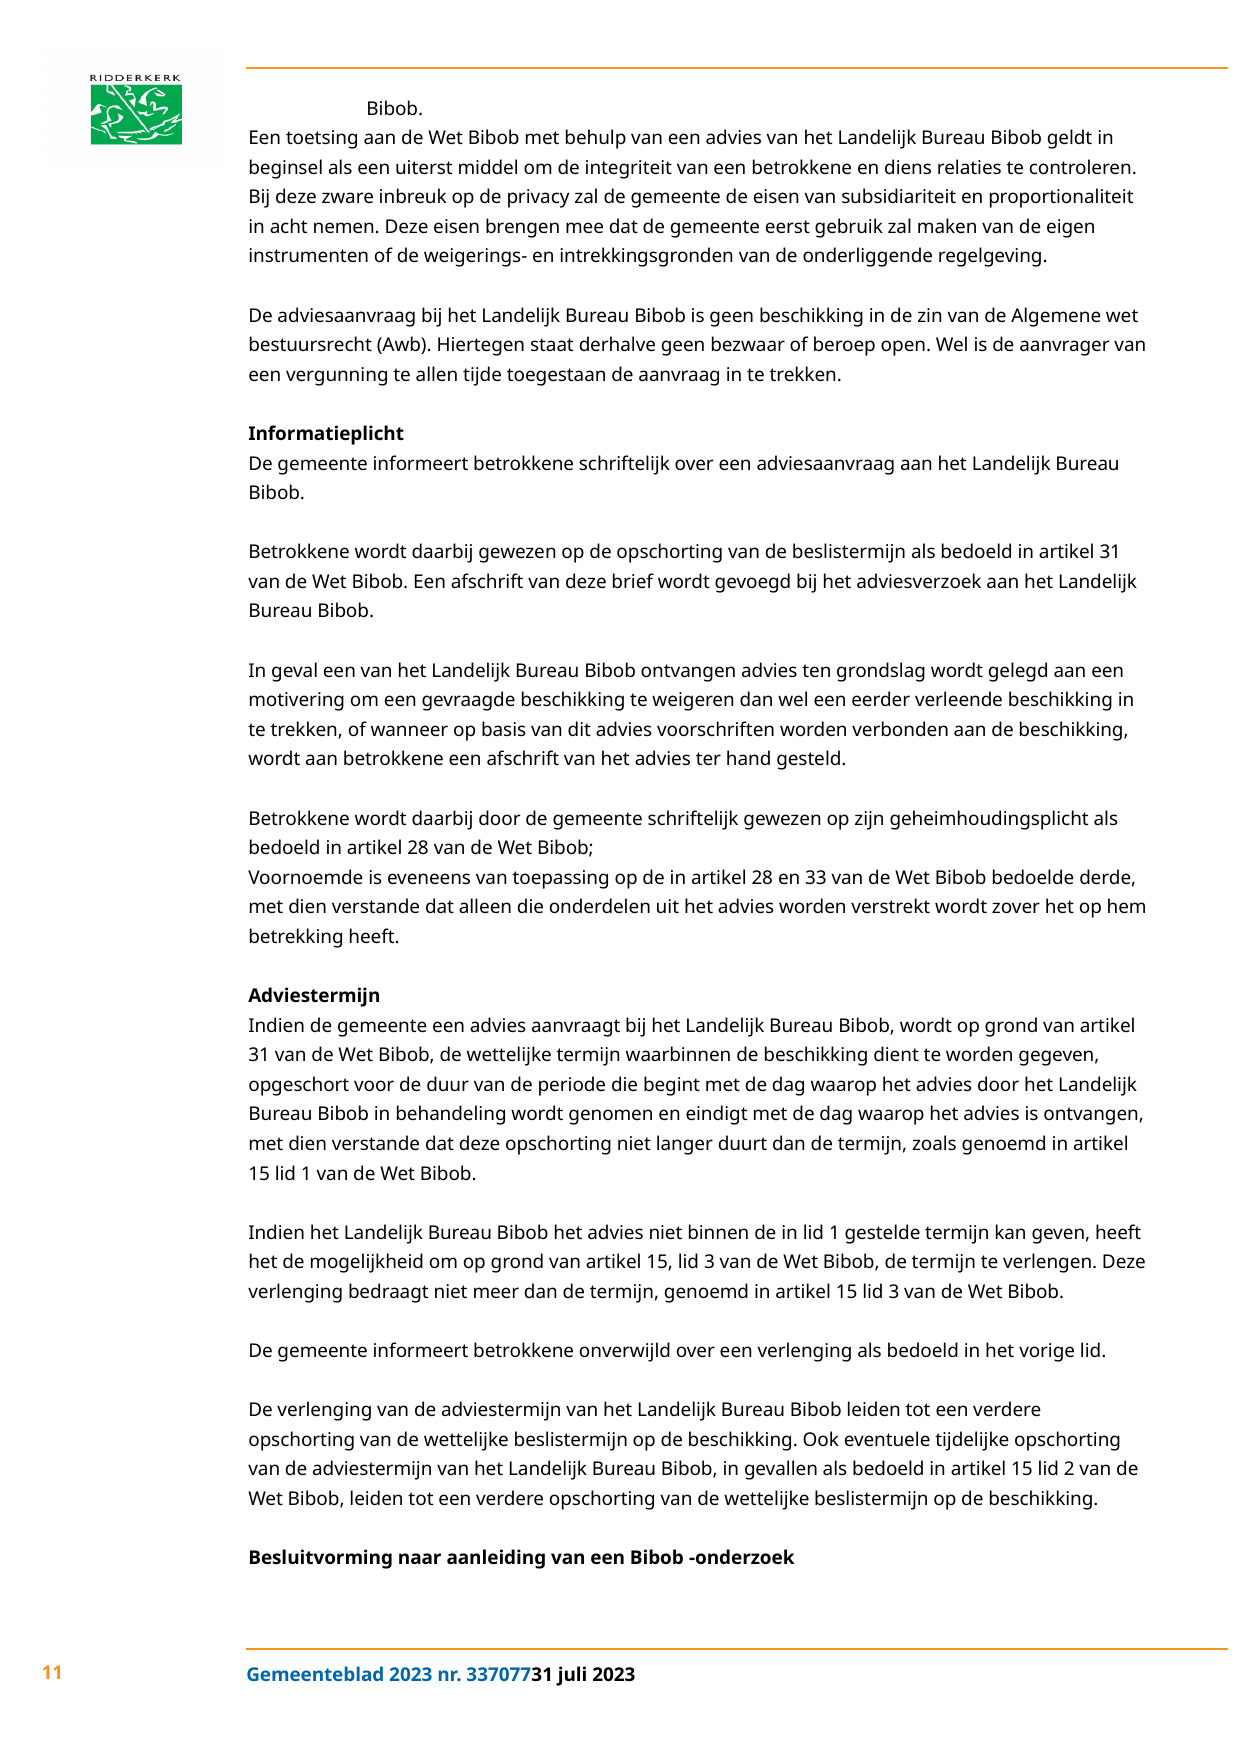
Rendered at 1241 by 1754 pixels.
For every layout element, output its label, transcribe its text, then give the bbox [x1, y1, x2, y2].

text Adviestermijn [248, 982, 1152, 1008]
text De verlenging van de adviestermijn van het Landelijk Bureau Bibob leiden tot een verdere opschorting van de wettelijke beslistermijn op de beschikking. Ook eventuele tijdelijke opschorting van de adviestermijn van het Landelijk Bureau Bibob, in gevallen als bedoeld in artikel 15 lid 2 van de Wet Bibob, leiden tot een verdere opschorting van de wettelijke beslistermijn op de beschikking. [248, 1396, 1152, 1511]
text Voornoemde is eveneens van toepassing op de in artikel 28 en 33 van de Wet Bibob bedoelde derde, met dien verstande dat alleen die onderdelen uit het advies worden verstrekt wordt zover het op hem betrekking heeft. [248, 864, 1152, 949]
picture [41, 47, 231, 172]
text Besluitvorming naar aanleiding van een Bibob -onderzoek [248, 1544, 1152, 1570]
text Informatieplicht [248, 420, 1152, 446]
text Een toetsing aan de Wet Bibob met behulp van een advies van het Landelijk Bureau Bibob geldt in beginsel als een uiterst middel om de integriteit van een betrokkene en diens relaties te controleren. Bij deze zware inbreuk op de privacy zal de gemeente de eisen van subsidiariteit en proportionaliteit in acht nemen. Deze eisen brengen mee dat de gemeente eerst gebruik zal maken van de eigen instrumenten of de weigerings- en intrekkingsgronden van de onderliggende regelgeving. [248, 124, 1152, 268]
text De adviesaanvraag bij het Landelijk Bureau Bibob is geen beschikking in de zin van de Algemene wet bestuursrecht (Awb). Hiertegen staat derhalve geen bezwaar of beroep open. Wel is de aanvrager van een vergunning te allen tijde toegestaan de aanvraag in te trekken. [248, 302, 1152, 387]
text Betrokkene wordt daarbij gewezen op de opschorting van de beslistermijn als bedoeld in artikel 31 van de Wet Bibob. Een afschrift van deze brief wordt gevoegd bij het adviesverzoek aan het Landelijk Bureau Bibob. [248, 538, 1152, 623]
text Indien het Landelijk Bureau Bibob het advies niet binnen de in lid 1 gestelde termijn kan geven, heeft het de mogelijkheid om op grond van artikel 15, lid 3 van de Wet Bibob, de termijn te verlengen. Deze verlenging bedraagt niet meer dan de termijn, genoemd in artikel 15 lid 3 van de Wet Bibob. [248, 1219, 1152, 1304]
text Betrokkene wordt daarbij door de gemeente schriftelijk gewezen op zijn geheimhoudingsplicht als bedoeld in artikel 28 van de Wet Bibob; [248, 805, 1152, 860]
text De gemeente informeert betrokkene schriftelijk over een adviesaanvraag aan het Landelijk Bureau Bibob. [248, 450, 1152, 505]
list Bibob. [307, 95, 1152, 121]
text De gemeente informeert betrokkene onverwijld over een verlenging als bedoeld in het vorige lid. [248, 1337, 1152, 1363]
text Indien de gemeente een advies aanvraagt bij het Landelijk Bureau Bibob, wordt op grond van artikel 31 van de Wet Bibob, de wettelijke termijn waarbinnen de beschikking dient te worden gegeven, opgeschort voor de duur van de periode die begint met de dag waarop het advies door het Landelijk Bureau Bibob in behandeling wordt genomen en eindigt met de dag waarop het advies is ontvangen, met dien verstande dat deze opschorting niet langer duurt dan de termijn, zoals genoemd in artikel 15 lid 1 van de Wet Bibob. [248, 1012, 1152, 1186]
text In geval een van het Landelijk Bureau Bibob ontvangen advies ten grondslag wordt gelegd aan een motivering om een gevraagde beschikking te weigeren dan wel een eerder verleende beschikking in te trekken, of wanneer op basis van dit advies voorschriften worden verbonden aan de beschikking, wordt aan betrokkene een afschrift van het advies ter hand gesteld. [248, 657, 1152, 771]
